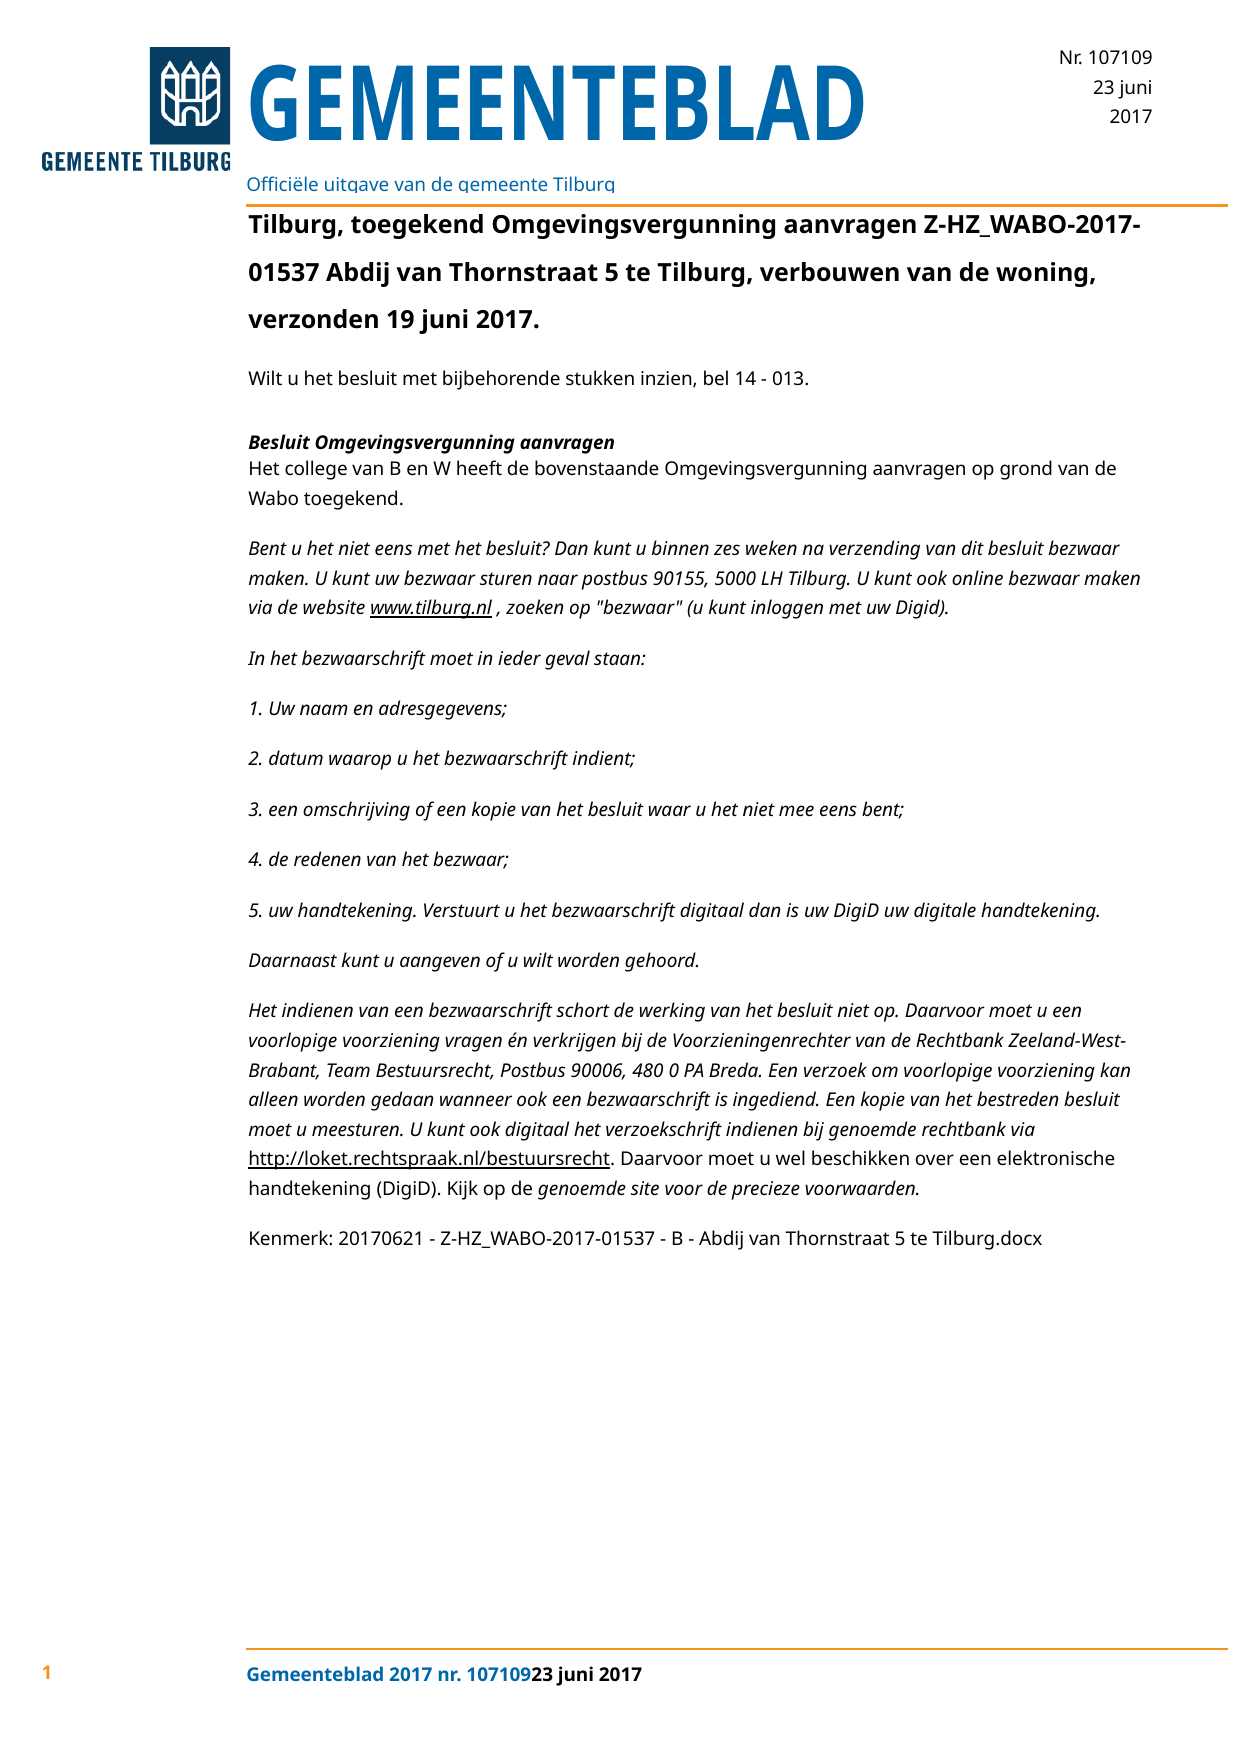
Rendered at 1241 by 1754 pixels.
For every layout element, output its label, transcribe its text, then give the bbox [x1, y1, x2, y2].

text 5. uw handtekening. Verstuurt u het bezwaarschrift digitaal dan is uw DigiD uw digitale handtekening. [248, 897, 1152, 923]
text 4. de redenen van het bezwaar; [248, 846, 1152, 872]
text Het college van B en W heeft de bovenstaande Omgevingsvergunning aanvragen op grond van de Wabo toegekend. [248, 455, 1152, 511]
text Kenmerk: 20170621 - Z-HZ_WABO-2017-01537 - B - Abdij van Thornstraat 5 te Tilburg.docx [248, 1226, 1152, 1251]
text Besluit Omgevingsvergunning aanvragen [248, 429, 1152, 455]
text Het indienen van een bezwaarschrift schort de werking van het besluit niet op. Daarvoor moet u een voorlopige voorziening vragen én verkrijgen bij de Voorzieningenrechter van de Rechtbank Zeeland-West-Brabant, Team Bestuursrecht, Postbus 90006, 480 0 PA Breda. Een verzoek om voorlopige voorziening kan alleen worden gedaan wanneer ook een bezwaarschrift is ingediend. Een kopie van het bestreden besluit moet u meesturen. U kunt ook digitaal het verzoekschrift indienen bij genoemde rechtbank via http://loket.rechtspraak.nl/bestuursrecht. Daarvoor moet u wel beschikken over een elektronische handtekening (DigiD). Kijk op de genoemde site voor de precieze voorwaarden. [248, 998, 1152, 1201]
picture [41, 47, 231, 172]
text 3. een omschrijving of een kopie van het besluit waar u het niet mee eens bent; [248, 796, 1152, 822]
text In het bezwaarschrift moet in ieder geval staan: [248, 645, 1152, 671]
text 1. Uw naam en adresgegevens; [248, 695, 1152, 721]
text Tilburg, toegekend Omgevingsvergunning aanvragen Z-HZ_WABO-2017-01537 Abdij van Thornstraat 5 te Tilburg, verbouwen van de woning, verzonden 19 juni 2017. [248, 207, 1152, 336]
text Daarnaast kunt u aangeven of u wilt worden gehoord. [248, 947, 1152, 973]
text 2. datum waarop u het bezwaarschrift indient; [248, 746, 1152, 771]
text Wilt u het besluit met bijbehorende stukken inzien, bel 14 - 013. [248, 366, 1152, 391]
text Bent u het niet eens met het besluit? Dan kunt u binnen zes weken na verzending van dit besluit bezwaar maken. U kunt uw bezwaar sturen naar postbus 90155, 5000 LH Tilburg. U kunt ook online bezwaar maken via de website www.tilburg.nl , zoeken op "bezwaar" (u kunt inloggen met uw Digid). [248, 535, 1152, 620]
